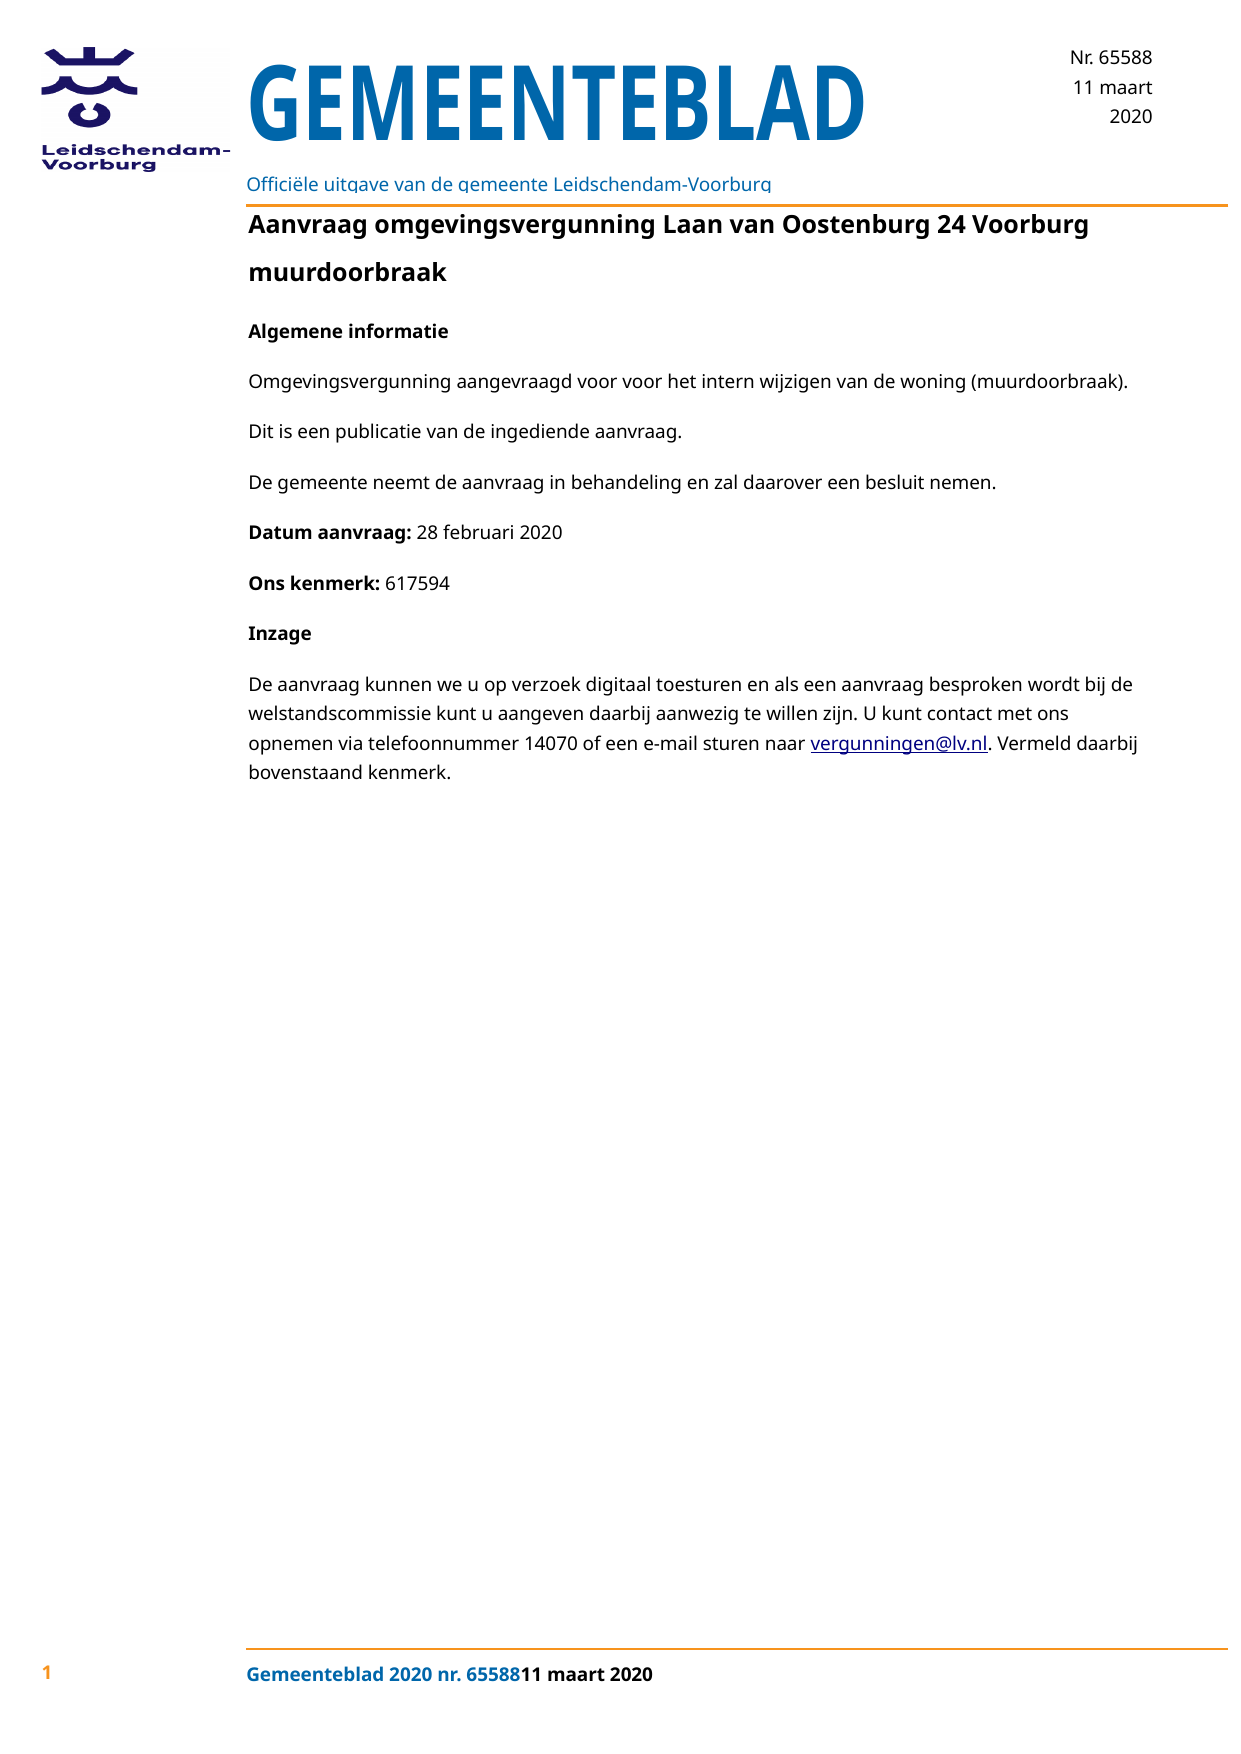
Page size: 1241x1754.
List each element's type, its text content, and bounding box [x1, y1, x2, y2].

text Datum aanvraag: 28 februari 2020 [248, 519, 1152, 545]
text Omgevingsvergunning aangevraagd voor voor het intern wijzigen van de woning (muurdoorbraak). [248, 368, 1152, 394]
text De gemeente neemt de aanvraag in behandeling en zal daarover een besluit nemen. [248, 469, 1152, 495]
picture [41, 47, 231, 172]
text Dit is een publicatie van de ingediende aanvraag. [248, 419, 1152, 444]
text De aanvraag kunnen we u op verzoek digitaal toesturen en als een aanvraag besproken wordt bij de welstandscommissie kunt u aangeven daarbij aanwezig te willen zijn. U kunt contact met ons opnemen via telefoonnummer 14070 of een e-mail sturen naar vergunningen@lv.nl. Vermeld daarbij bovenstaand kenmerk. [248, 671, 1152, 785]
text Algemene informatie [248, 318, 1152, 344]
text Aanvraag omgevingsvergunning Laan van Oostenburg 24 Voorburg muurdoorbraak [248, 207, 1152, 288]
text Inzage [248, 620, 1152, 646]
text Ons kenmerk: 617594 [248, 570, 1152, 596]
